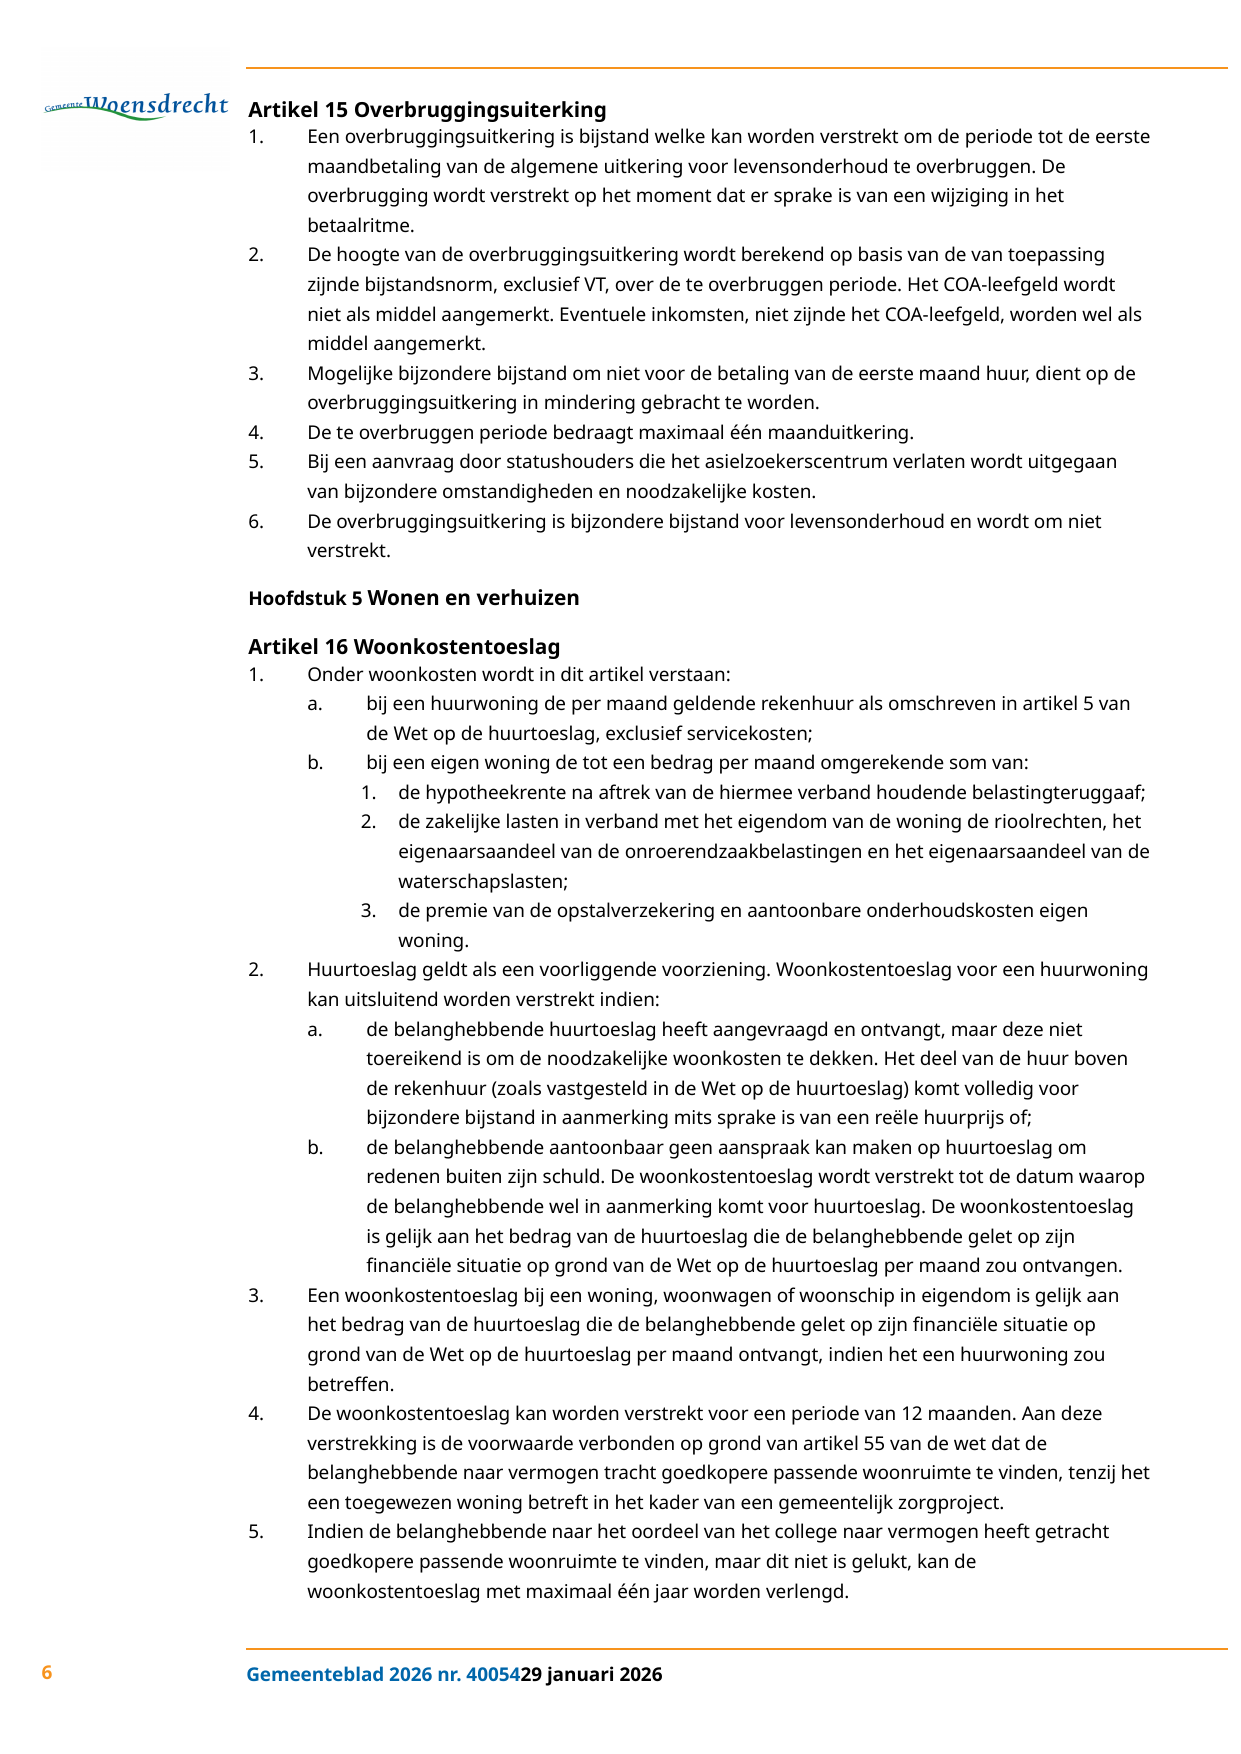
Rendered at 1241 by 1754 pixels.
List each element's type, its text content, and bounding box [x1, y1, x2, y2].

text Artikel 16 Woonkostentoeslag [248, 632, 1152, 661]
list De te overbruggen periode bedraagt maximaal één maanduitkering. [248, 419, 1152, 445]
list Huurtoeslag geldt als een voorliggende voorziening. Woonkostentoeslag voor een huurwoning kan uitsluitend worden verstrekt indien: [248, 957, 1152, 1012]
text Artikel 15 Overbruggingsuiterking [248, 95, 1152, 123]
list de zakelijke lasten in verband met het eigendom van de woning de rioolrechten, het eigenaarsaandeel van de onroerendzaakbelastingen en het eigenaarsaandeel van de waterschapslasten; [361, 809, 1152, 893]
list de hypotheekrente na aftrek van de hiermee verband houdende belastingteruggaaf; [361, 779, 1152, 805]
list de belanghebbende huurtoeslag heeft aangevraagd en ontvangt, maar deze niet toereikend is om de noodzakelijke woonkosten te dekken. Het deel van de huur boven de rekenhuur (zoals vastgesteld in de Wet op de huurtoeslag) komt volledig voor bijzondere bijstand in aanmerking mits sprake is van een reële huurprijs of; [307, 1016, 1152, 1130]
list Indien de belanghebbende naar het oordeel van het college naar vermogen heeft getracht goedkopere passende woonruimte te vinden, maar dit niet is gelukt, kan de woonkostentoeslag met maximaal één jaar worden verlengd. [248, 1519, 1152, 1603]
list Onder woonkosten wordt in dit artikel verstaan: [248, 661, 1152, 686]
list De overbruggingsuitkering is bijzondere bijstand voor levensonderhoud en wordt om niet verstrekt. [248, 508, 1152, 563]
picture [41, 47, 231, 172]
list Een woonkostentoeslag bij een woning, woonwagen of woonschip in eigendom is gelijk aan het bedrag van de huurtoeslag die de belanghebbende gelet op zijn financiële situatie op grond van de Wet op de huurtoeslag per maand ontvangt, indien het een huurwoning zou betreffen. [248, 1282, 1152, 1396]
list De woonkostentoeslag kan worden verstrekt voor een periode van 12 maanden. Aan deze verstrekking is de voorwaarde verbonden op grond van artikel 55 van de wet dat de belanghebbende naar vermogen tracht goedkopere passende woonruimte te vinden, tenzij het een toegewezen woning betreft in het kader van een gemeentelijk zorgproject. [248, 1400, 1152, 1515]
list Bij een aanvraag door statushouders die het asielzoekerscentrum verlaten wordt uitgegaan van bijzondere omstandigheden en noodzakelijke kosten. [248, 449, 1152, 504]
list Een overbruggingsuitkering is bijstand welke kan worden verstrekt om de periode tot de eerste maandbetaling van de algemene uitkering voor levensonderhoud te overbruggen. De overbrugging wordt verstrekt op het moment dat er sprake is van een wijziging in het betaalritme. [248, 123, 1152, 238]
list De hoogte van de overbruggingsuitkering wordt berekend op basis van de van toepassing zijnde bijstandsnorm, exclusief VT, over de te overbruggen periode. Het COA-leefgeld wordt niet als middel aangemerkt. Eventuele inkomsten, niet zijnde het COA-leefgeld, worden wel als middel aangemerkt. [248, 242, 1152, 356]
text Hoofdstuk 5 Wonen en verhuizen [248, 583, 1152, 611]
list Mogelijke bijzondere bijstand om niet voor de betaling van de eerste maand huur, dient op de overbruggingsuitkering in mindering gebracht te worden. [248, 360, 1152, 415]
list bij een eigen woning de tot een bedrag per maand omgerekende som van: [307, 749, 1152, 775]
list de belanghebbende aantoonbaar geen aanspraak kan maken op huurtoeslag om redenen buiten zijn schuld. De woonkostentoeslag wordt verstrekt tot de datum waarop de belanghebbende wel in aanmerking komt voor huurtoeslag. De woonkostentoeslag is gelijk aan het bedrag van de huurtoeslag die de belanghebbende gelet op zijn financiële situatie op grond van de Wet op de huurtoeslag per maand zou ontvangen. [307, 1134, 1152, 1278]
list de premie van de opstalverzekering en aantoonbare onderhoudskosten eigen woning. [361, 897, 1152, 953]
list bij een huurwoning de per maand geldende rekenhuur als omschreven in artikel 5 van de Wet op de huurtoeslag, exclusief servicekosten; [307, 690, 1152, 746]
